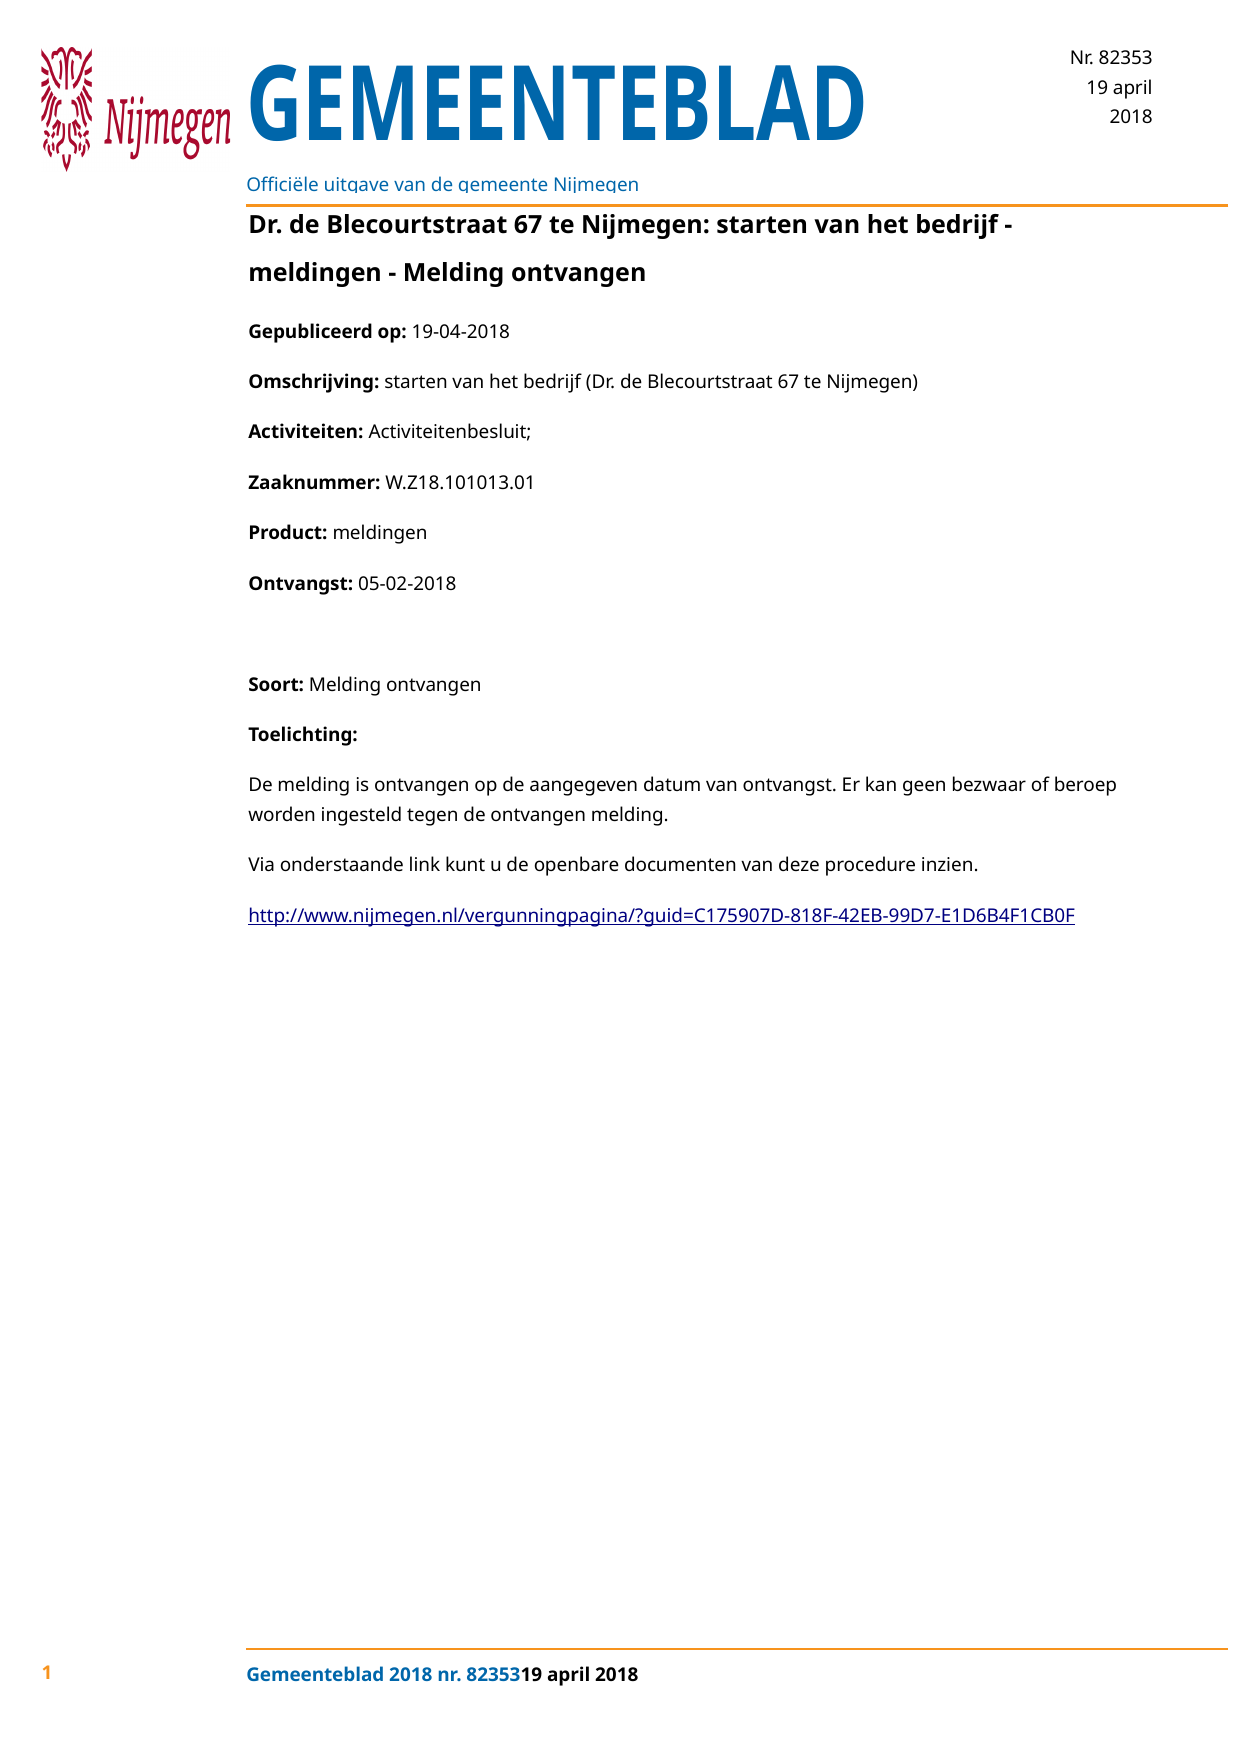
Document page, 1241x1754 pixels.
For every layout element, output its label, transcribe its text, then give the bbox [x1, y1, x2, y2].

text De melding is ontvangen op de aangegeven datum van ontvangst. Er kan geen bezwaar of beroep worden ingesteld tegen de ontvangen melding. [248, 772, 1152, 827]
text Product: meldingen [248, 519, 1152, 545]
text Omschrijving: starten van het bedrijf (Dr. de Blecourtstraat 67 te Nijmegen) [248, 368, 1152, 394]
text Ontvangst: 05-02-2018 [248, 570, 1152, 596]
text Activiteiten: Activiteitenbesluit; [248, 419, 1152, 444]
text Zaaknummer: W.Z18.101013.01 [248, 469, 1152, 495]
picture [41, 47, 231, 172]
text Soort: Melding ontvangen [248, 671, 1152, 697]
text http://www.nijmegen.nl/vergunningpagina/?guid=C175907D-818F-42EB-99D7-E1D6B4F1CB0F [248, 902, 1152, 928]
text Via onderstaande link kunt u de openbare documenten van deze procedure inzien. [248, 852, 1152, 877]
text Gepubliceerd op: 19-04-2018 [248, 318, 1152, 344]
text Toelichting: [248, 721, 1152, 747]
text Dr. de Blecourtstraat 67 te Nijmegen: starten van het bedrijf - meldingen - Melding ontvangen [248, 207, 1152, 288]
